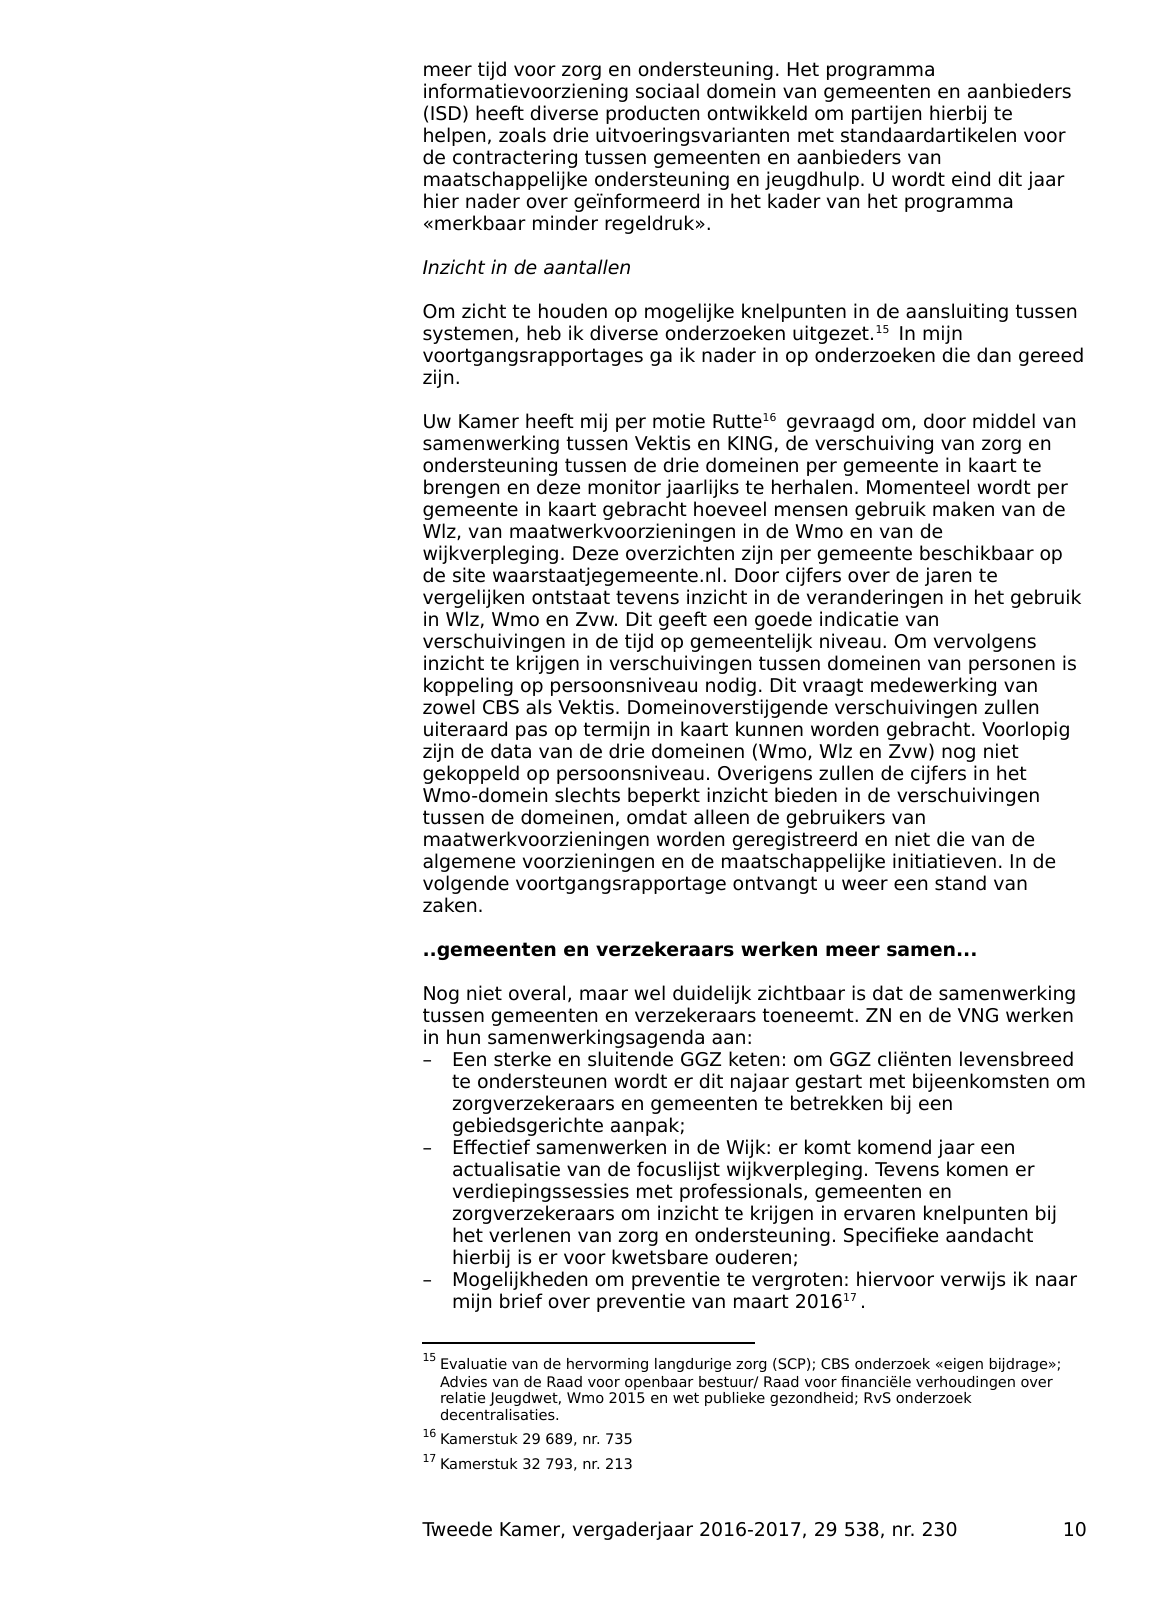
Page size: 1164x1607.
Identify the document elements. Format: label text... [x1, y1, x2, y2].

text Nog niet overal, maar wel duidelijk zichtbaar is dat de samenwerking tussen gemeenten en verzekeraars toeneemt. ZN en de VNG werken in hun samenwerkingsagenda aan: [422, 983, 1087, 1049]
text meer tijd voor zorg en ondersteuning. Het programma informatievoorziening sociaal domein van gemeenten en aanbieders (ISD) heeft diverse producten ontwikkeld om partijen hierbij te helpen, zoals drie uitvoeringsvarianten met standaardartikelen voor de contractering tussen gemeenten en aanbieders van maatschappelijke ondersteuning en jeugdhulp. U wordt eind dit jaar hier nader over geïnformeerd in het kader van het programma «merkbaar minder regeldruk». [422, 59, 1087, 235]
subtitle ..gemeenten en verzekeraars werken meer samen... [422, 939, 1087, 961]
text Om zicht te houden op mogelijke knelpunten in de aansluiting tussen systemen, heb ik diverse onderzoeken uitgezet. In mijn voortgangsrapportages ga ik nader in op onderzoeken die dan gereed zijn. [422, 301, 1087, 389]
subtitle Inzicht in de aantallen [422, 257, 1087, 279]
text – Mogelijkheden om preventie te vergroten: hiervoor verwijs ik naar mijn brief over preventie van maart 2016. [422, 1269, 1087, 1313]
text – Een sterke en sluitende GGZ keten: om GGZ cliënten levensbreed te ondersteunen wordt er dit najaar gestart met bijeenkomsten om zorgverzekeraars en gemeenten te betrekken bij een gebiedsgerichte aanpak; [422, 1049, 1087, 1137]
text Uw Kamer heeft mij per motie Rutte gevraagd om, door middel van samenwerking tussen Vektis en KING, de verschuiving van zorg en ondersteuning tussen de drie domeinen per gemeente in kaart te brengen en deze monitor jaarlijks te herhalen. Momenteel wordt per gemeente in kaart gebracht hoeveel mensen gebruik maken van de Wlz, van maatwerkvoorzieningen in de Wmo en van de wijkverpleging. Deze overzichten zijn per gemeente beschikbaar op de site waarstaatjegemeente.nl. Door cijfers over de jaren te vergelijken ontstaat tevens inzicht in de veranderingen in het gebruik in Wlz, Wmo en Zvw. Dit geeft een goede indicatie van verschuivingen in de tijd op gemeentelijk niveau. Om vervolgens inzicht te krijgen in verschuivingen tussen domeinen van personen is koppeling op persoonsniveau nodig. Dit vraagt medewerking van zowel CBS als Vektis. Domeinoverstijgende verschuivingen zullen uiteraard pas op termijn in kaart kunnen worden gebracht. Voorlopig zijn de data van de drie domeinen (Wmo, Wlz en Zvw) nog niet gekoppeld op persoonsniveau. Overigens zullen de cijfers in het Wmo-domein slechts beperkt inzicht bieden in de verschuivingen tussen de domeinen, omdat alleen de gebruikers van maatwerkvoorzieningen worden geregistreerd en niet die van de algemene voorzieningen en de maatschappelijke initiatieven. In de volgende voortgangsrapportage ontvangt u weer een stand van zaken. [422, 411, 1087, 917]
text Kamerstuk 29 689, nr. 735 [422, 1427, 1087, 1449]
text Kamerstuk 32 793, nr. 213 [422, 1452, 1087, 1474]
text Evaluatie van de hervorming langdurige zorg (SCP); CBS onderzoek «eigen bijdrage»; Advies van de Raad voor openbaar bestuur/ Raad voor financiële verhoudingen over relatie Jeugdwet, Wmo 2015 en wet publieke gezondheid; RvS onderzoek decentralisaties. [422, 1352, 1087, 1424]
text – Effectief samenwerken in de Wijk: er komt komend jaar een actualisatie van de focuslijst wijkverpleging. Tevens komen er verdiepingssessies met professionals, gemeenten en zorgverzekeraars om inzicht te krijgen in ervaren knelpunten bij het verlenen van zorg en ondersteuning. Specifieke aandacht hierbij is er voor kwetsbare ouderen; [422, 1137, 1087, 1269]
